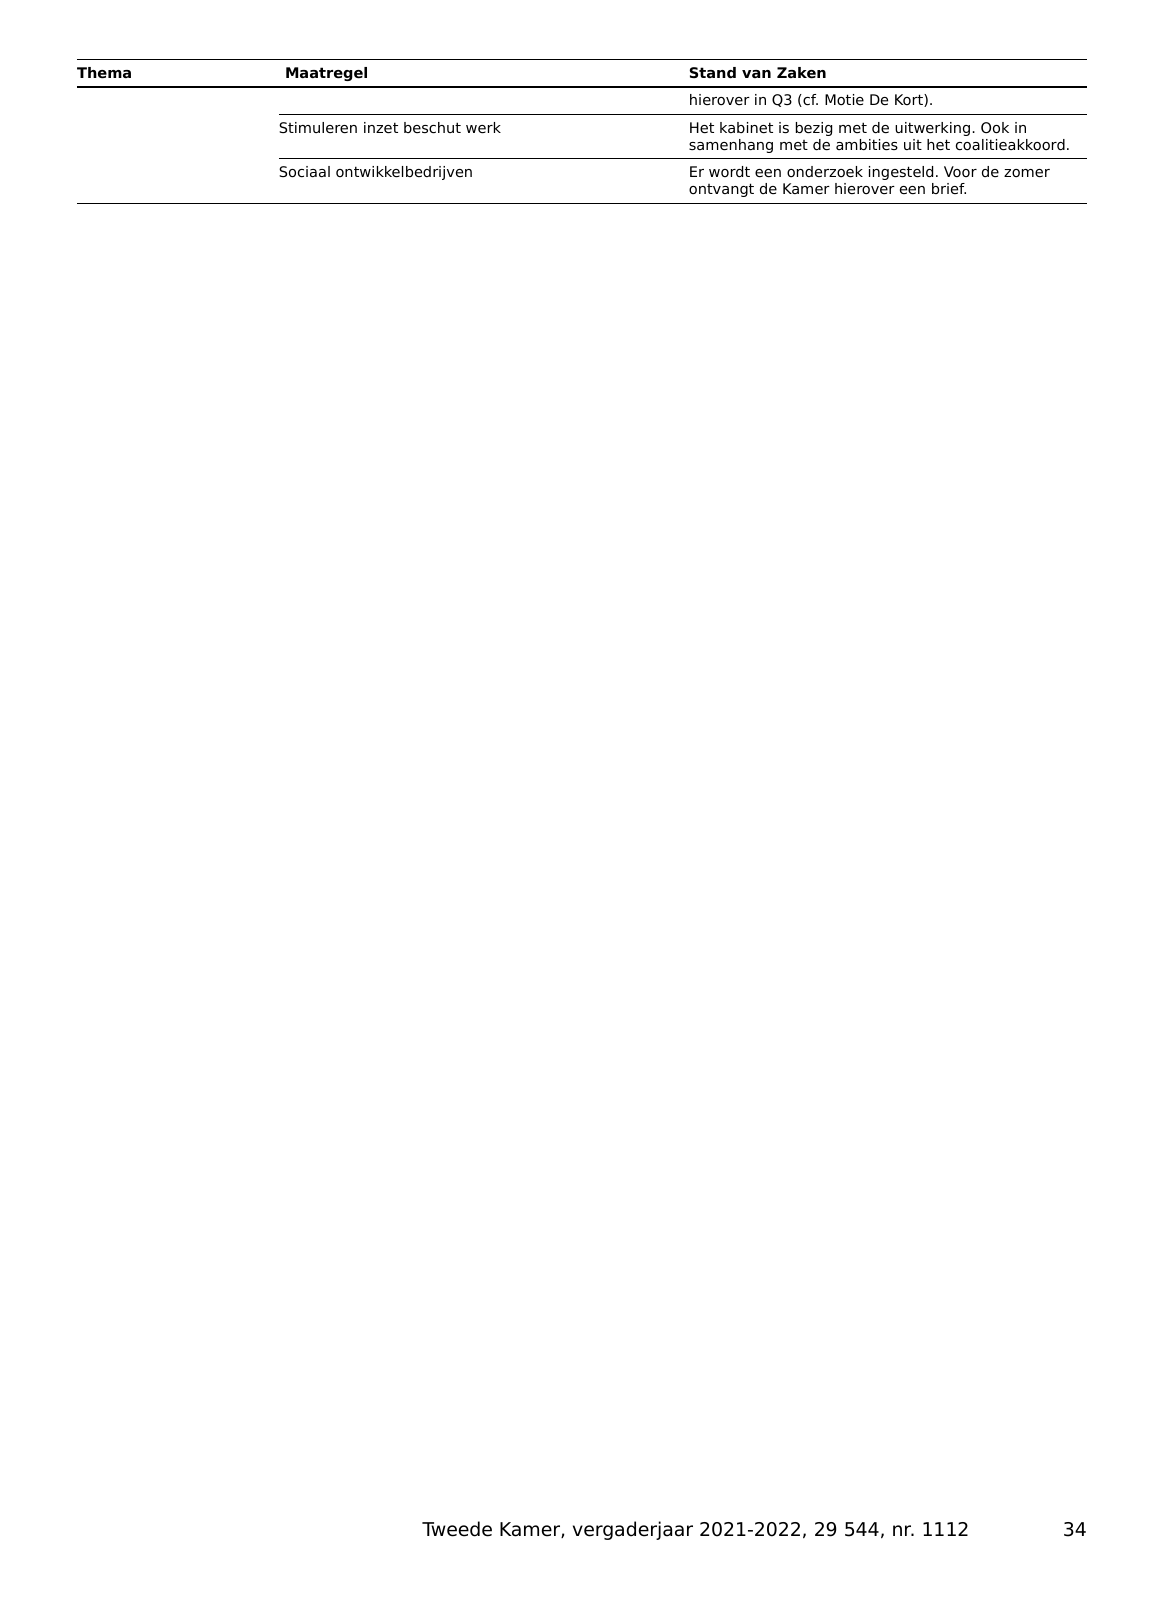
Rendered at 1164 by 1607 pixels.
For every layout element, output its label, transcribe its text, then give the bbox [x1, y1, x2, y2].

table_cell hierover in Q3 (cf. Motie De Kort). [683, 88, 1087, 114]
table_cell [279, 88, 683, 114]
table_cell [77, 88, 279, 203]
table_header Maatregel [279, 60, 683, 86]
table_cell Het kabinet is bezig met de uitwerking. Ook in samenhang met de ambities uit het coalitieakkoord. [683, 115, 1087, 158]
table_cell Er wordt een onderzoek ingesteld. Voor de zomer ontvangt de Kamer hierover een brief. [683, 159, 1087, 203]
table_cell Stimuleren inzet beschut werk [279, 115, 683, 158]
table_header Thema [77, 60, 279, 86]
table_cell Sociaal ontwikkelbedrijven [279, 159, 683, 203]
table_header Stand van Zaken [683, 60, 1087, 86]
